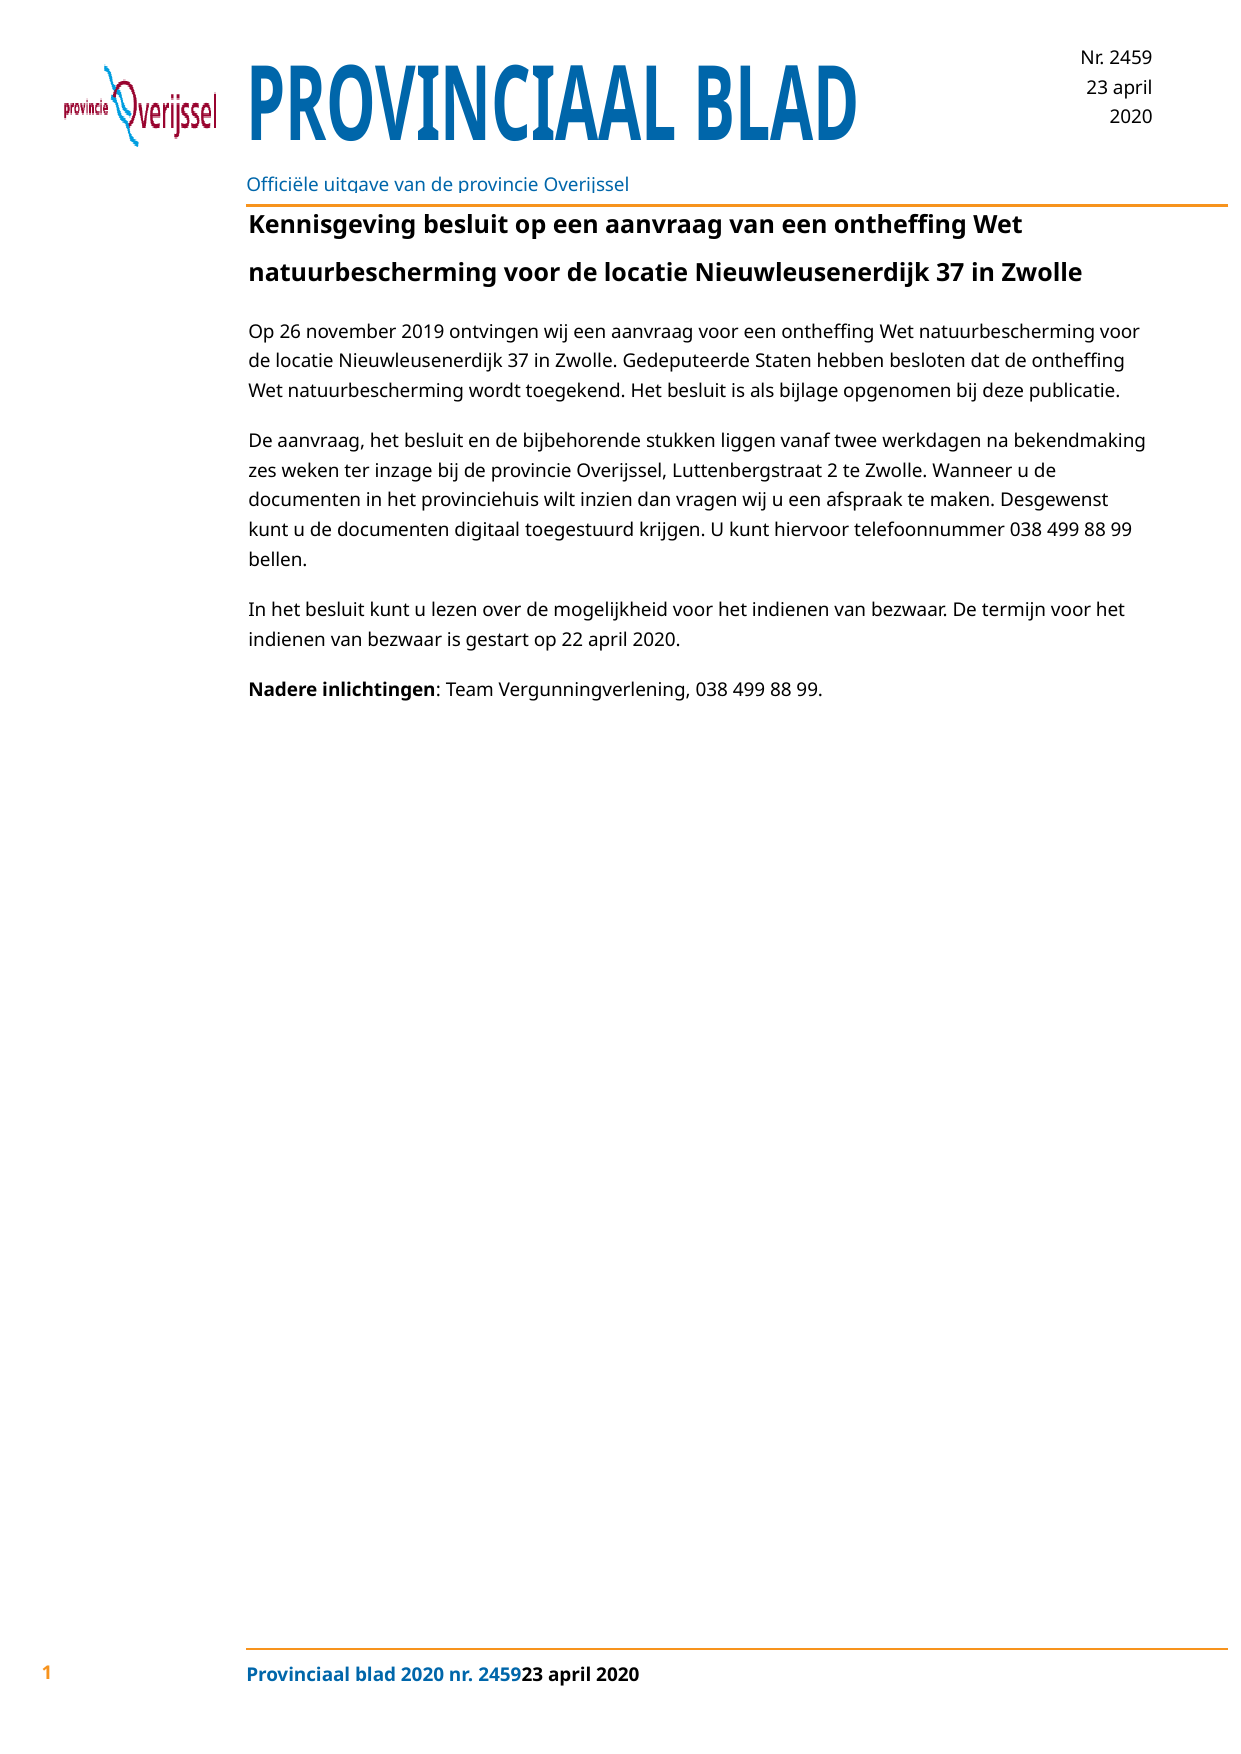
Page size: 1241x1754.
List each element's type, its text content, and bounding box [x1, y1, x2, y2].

text Nadere inlichtingen: Team Vergunningverlening, 038 499 88 99. [248, 676, 1152, 702]
text In het besluit kunt u lezen over de mogelijkheid voor het indienen van bezwaar. De termijn voor het indienen van bezwaar is gestart op 22 april 2020. [248, 596, 1152, 652]
text De aanvraag, het besluit en de bijbehorende stukken liggen vanaf twee werkdagen na bekendmaking zes weken ter inzage bij de provincie Overijssel, Luttenbergstraat 2 te Zwolle. Wanneer u de documenten in het provinciehuis wilt inzien dan vragen wij u een afspraak te maken. Desgewenst kunt u de documenten digitaal toegestuurd krijgen. U kunt hiervoor telefoonnummer 038 499 88 99 bellen. [248, 427, 1152, 572]
text Kennisgeving besluit op een aanvraag van een ontheffing Wet natuurbescherming voor de locatie Nieuwleusenerdijk 37 in Zwolle [248, 207, 1152, 288]
picture [41, 47, 231, 172]
text Op 26 november 2019 ontvingen wij een aanvraag voor een ontheffing Wet natuurbescherming voor de locatie Nieuwleusenerdijk 37 in Zwolle. Gedeputeerde Staten hebben besloten dat de ontheffing Wet natuurbescherming wordt toegekend. Het besluit is als bijlage opgenomen bij deze publicatie. [248, 318, 1152, 403]
